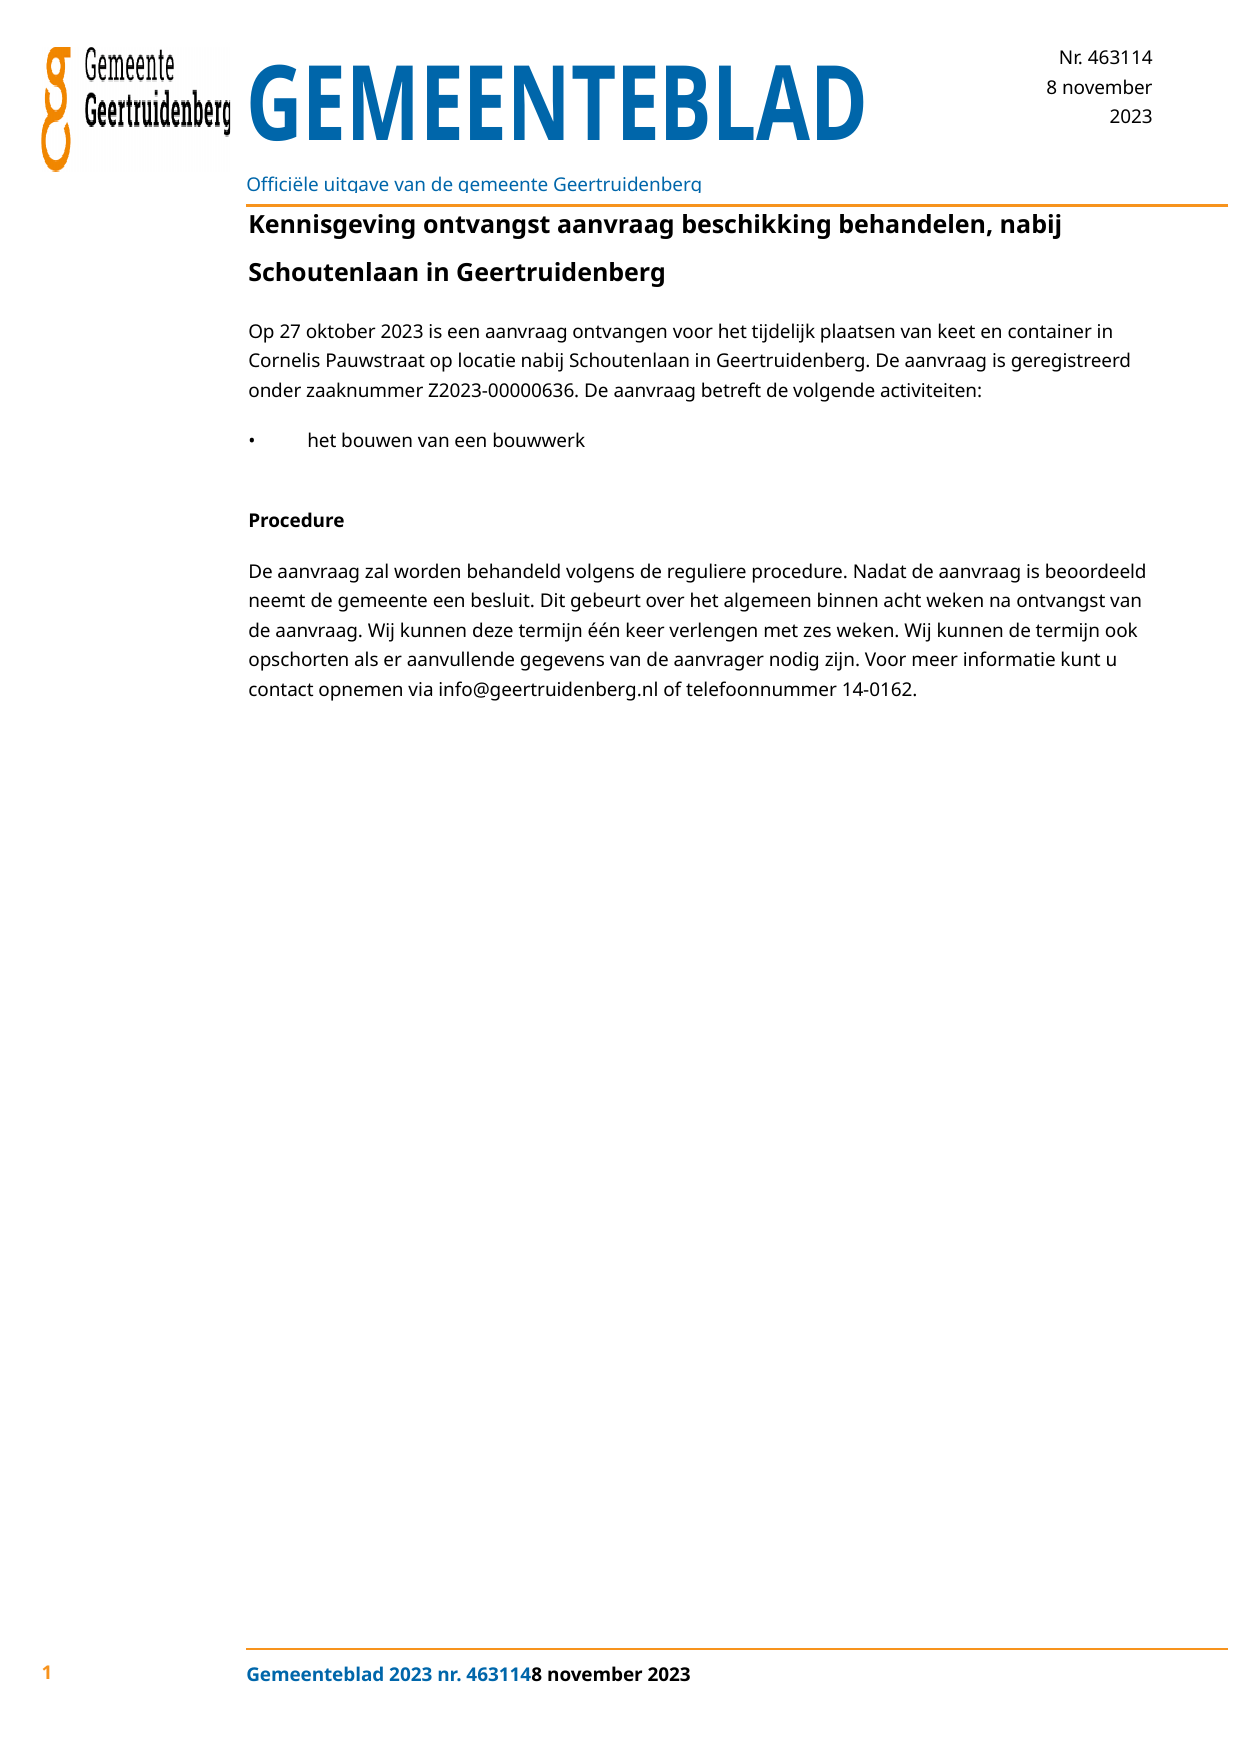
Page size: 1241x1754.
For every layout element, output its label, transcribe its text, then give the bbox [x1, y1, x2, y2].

text Procedure [248, 507, 1152, 533]
text Op 27 oktober 2023 is een aanvraag ontvangen voor het tijdelijk plaatsen van keet en container in Cornelis Pauwstraat op locatie nabij Schoutenlaan in Geertruidenberg. De aanvraag is geregistreerd onder zaaknummer Z2023-00000636. De aanvraag betreft de volgende activiteiten: [248, 318, 1152, 403]
text De aanvraag zal worden behandeld volgens de reguliere procedure. Nadat de aanvraag is beoordeeld neemt de gemeente een besluit. Dit gebeurt over het algemeen binnen acht weken na ontvangst van de aanvraag. Wij kunnen deze termijn één keer verlengen met zes weken. Wij kunnen de termijn ook opschorten als er aanvullende gegevens van de aanvrager nodig zijn. Voor meer informatie kunt u contact opnemen via info@geertruidenberg.nl of telefoonnummer 14-0162. [248, 558, 1152, 702]
list het bouwen van een bouwwerk [248, 427, 1152, 453]
text Kennisgeving ontvangst aanvraag beschikking behandelen, nabij Schoutenlaan in Geertruidenberg [248, 207, 1152, 288]
picture [41, 47, 231, 172]
